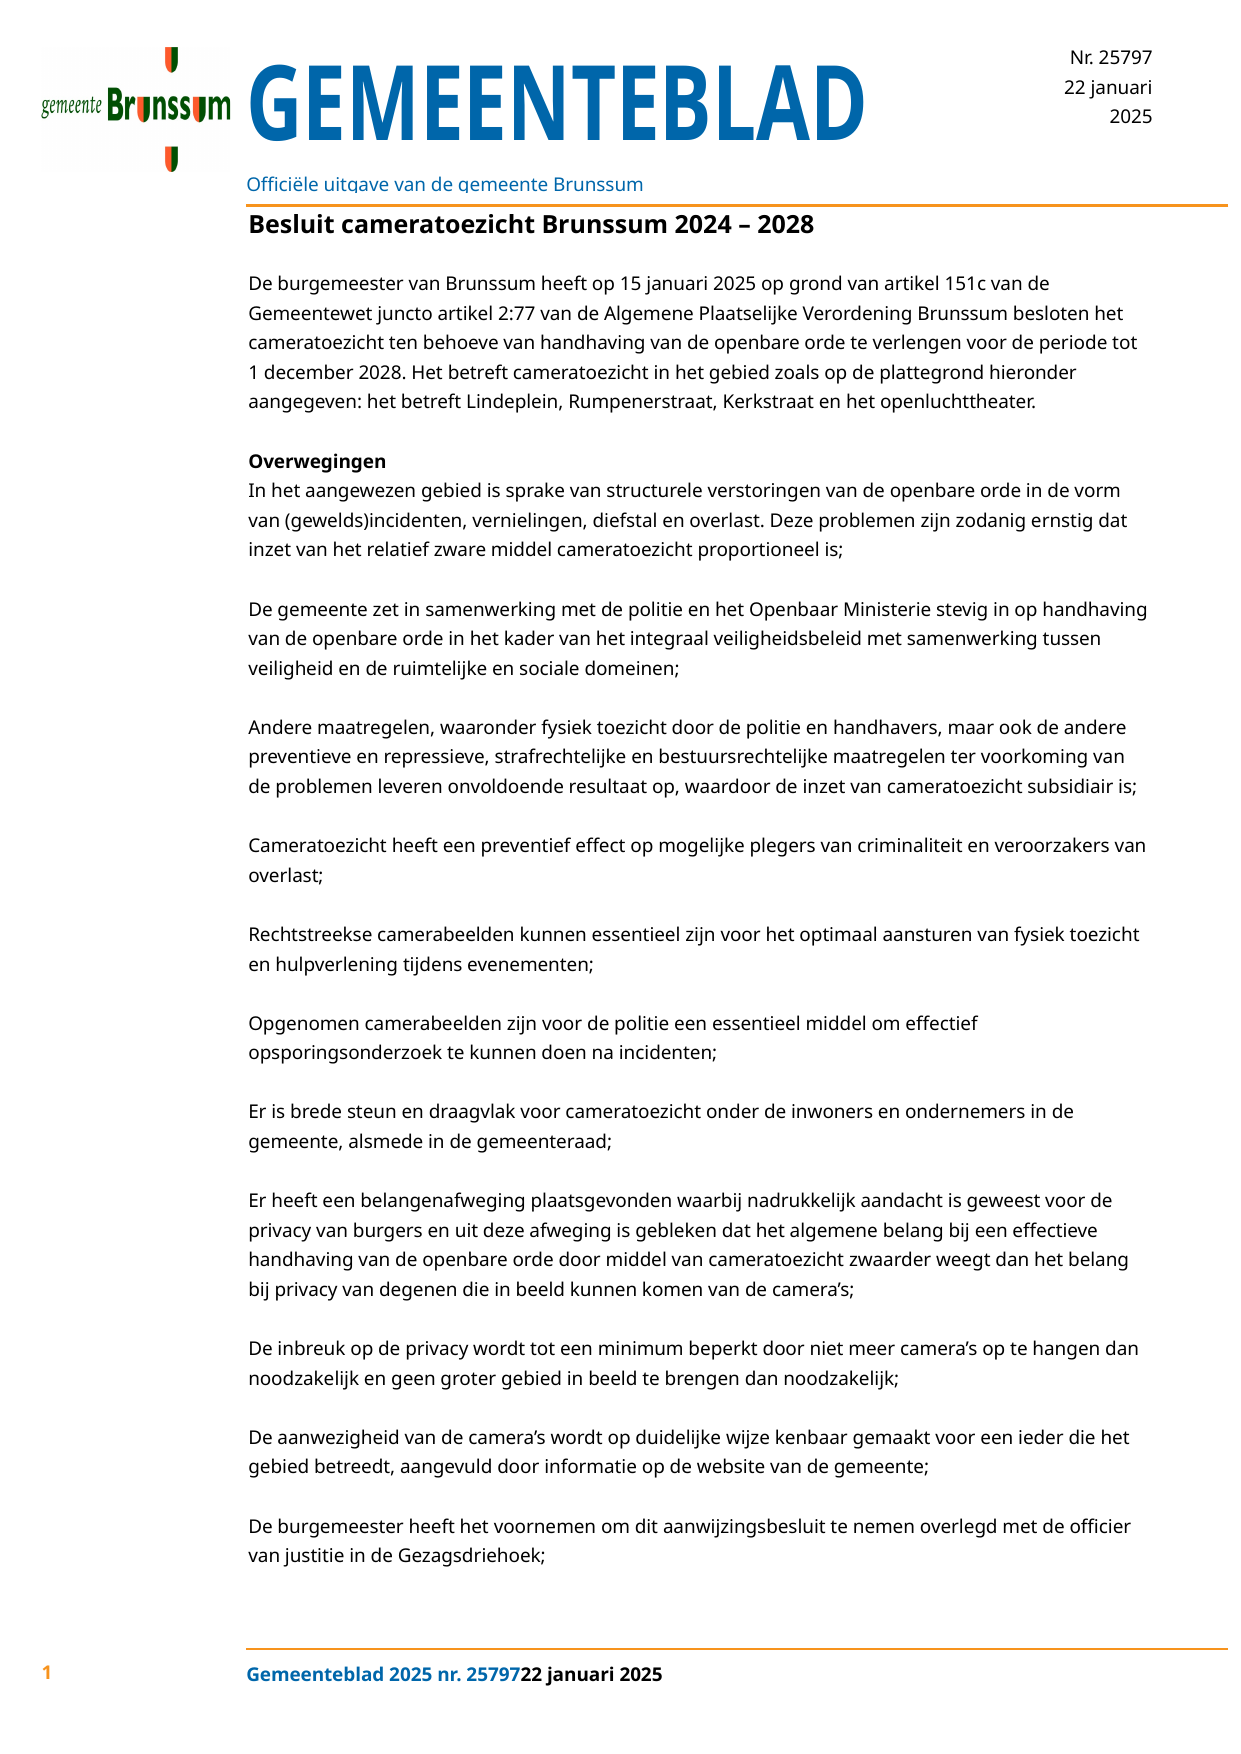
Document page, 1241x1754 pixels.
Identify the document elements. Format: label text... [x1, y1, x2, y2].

text De inbreuk op de privacy wordt tot een minimum beperkt door niet meer camera’s op te hangen dan noodzakelijk en geen groter gebied in beeld te brengen dan noodzakelijk; [248, 1335, 1152, 1391]
text De burgemeester van Brunssum heeft op 15 januari 2025 op grond van artikel 151c van de Gemeentewet juncto artikel 2:77 van de Algemene Plaatselijke Verordening Brunssum besloten het cameratoezicht ten behoeve van handhaving van de openbare orde te verlengen voor de periode tot 1 december 2028. Het betreft cameratoezicht in het gebied zoals op de plattegrond hieronder aangegeven: het betreft Lindeplein, Rumpenerstraat, Kerkstraat en het openluchttheater. [248, 270, 1152, 414]
text Er is brede steun en draagvlak voor cameratoezicht onder de inwoners en ondernemers in de gemeente, alsmede in de gemeenteraad; [248, 1099, 1152, 1154]
text Opgenomen camerabeelden zijn voor de politie een essentieel middel om effectief opsporingsonderzoek te kunnen doen na incidenten; [248, 1010, 1152, 1065]
text Andere maatregelen, waaronder fysiek toezicht door de politie en handhavers, maar ook de andere preventieve en repressieve, strafrechtelijke en bestuursrechtelijke maatregelen ter voorkoming van de problemen leveren onvoldoende resultaat op, waardoor de inzet van cameratoezicht subsidiair is; [248, 714, 1152, 799]
text De aanwezigheid van de camera’s wordt op duidelijke wijze kenbaar gemaakt voor een ieder die het gebied betreedt, aangevuld door informatie op de website van de gemeente; [248, 1424, 1152, 1479]
text Er heeft een belangenafweging plaatsgevonden waarbij nadrukkelijk aandacht is geweest voor de privacy van burgers en uit deze afweging is gebleken dat het algemene belang bij een effectieve handhaving van de openbare orde door middel van cameratoezicht zwaarder weegt dan het belang bij privacy van degenen die in beeld kunnen komen van de camera’s; [248, 1187, 1152, 1302]
text Besluit cameratoezicht Brunssum 2024 – 2028 [248, 207, 1152, 241]
text Cameratoezicht heeft een preventief effect op mogelijke plegers van criminaliteit en veroorzakers van overlast; [248, 832, 1152, 888]
text De gemeente zet in samenwerking met de politie en het Openbaar Ministerie stevig in op handhaving van de openbare orde in het kader van het integraal veiligheidsbeleid met samenwerking tussen veiligheid en de ruimtelijke en sociale domeinen; [248, 596, 1152, 681]
text Rechtstreekse camerabeelden kunnen essentieel zijn voor het optimaal aansturen van fysiek toezicht en hulpverlening tijdens evenementen; [248, 921, 1152, 976]
picture [41, 47, 231, 172]
text Overwegingen [248, 448, 1152, 473]
text In het aangewezen gebied is sprake van structurele verstoringen van de openbare orde in de vorm van (gewelds)incidenten, vernielingen, diefstal en overlast. Deze problemen zijn zodanig ernstig dat inzet van het relatief zware middel cameratoezicht proportioneel is; [248, 477, 1152, 562]
text De burgemeester heeft het voornemen om dit aanwijzingsbesluit te nemen overlegd met de officier van justitie in de Gezagsdriehoek; [248, 1513, 1152, 1568]
